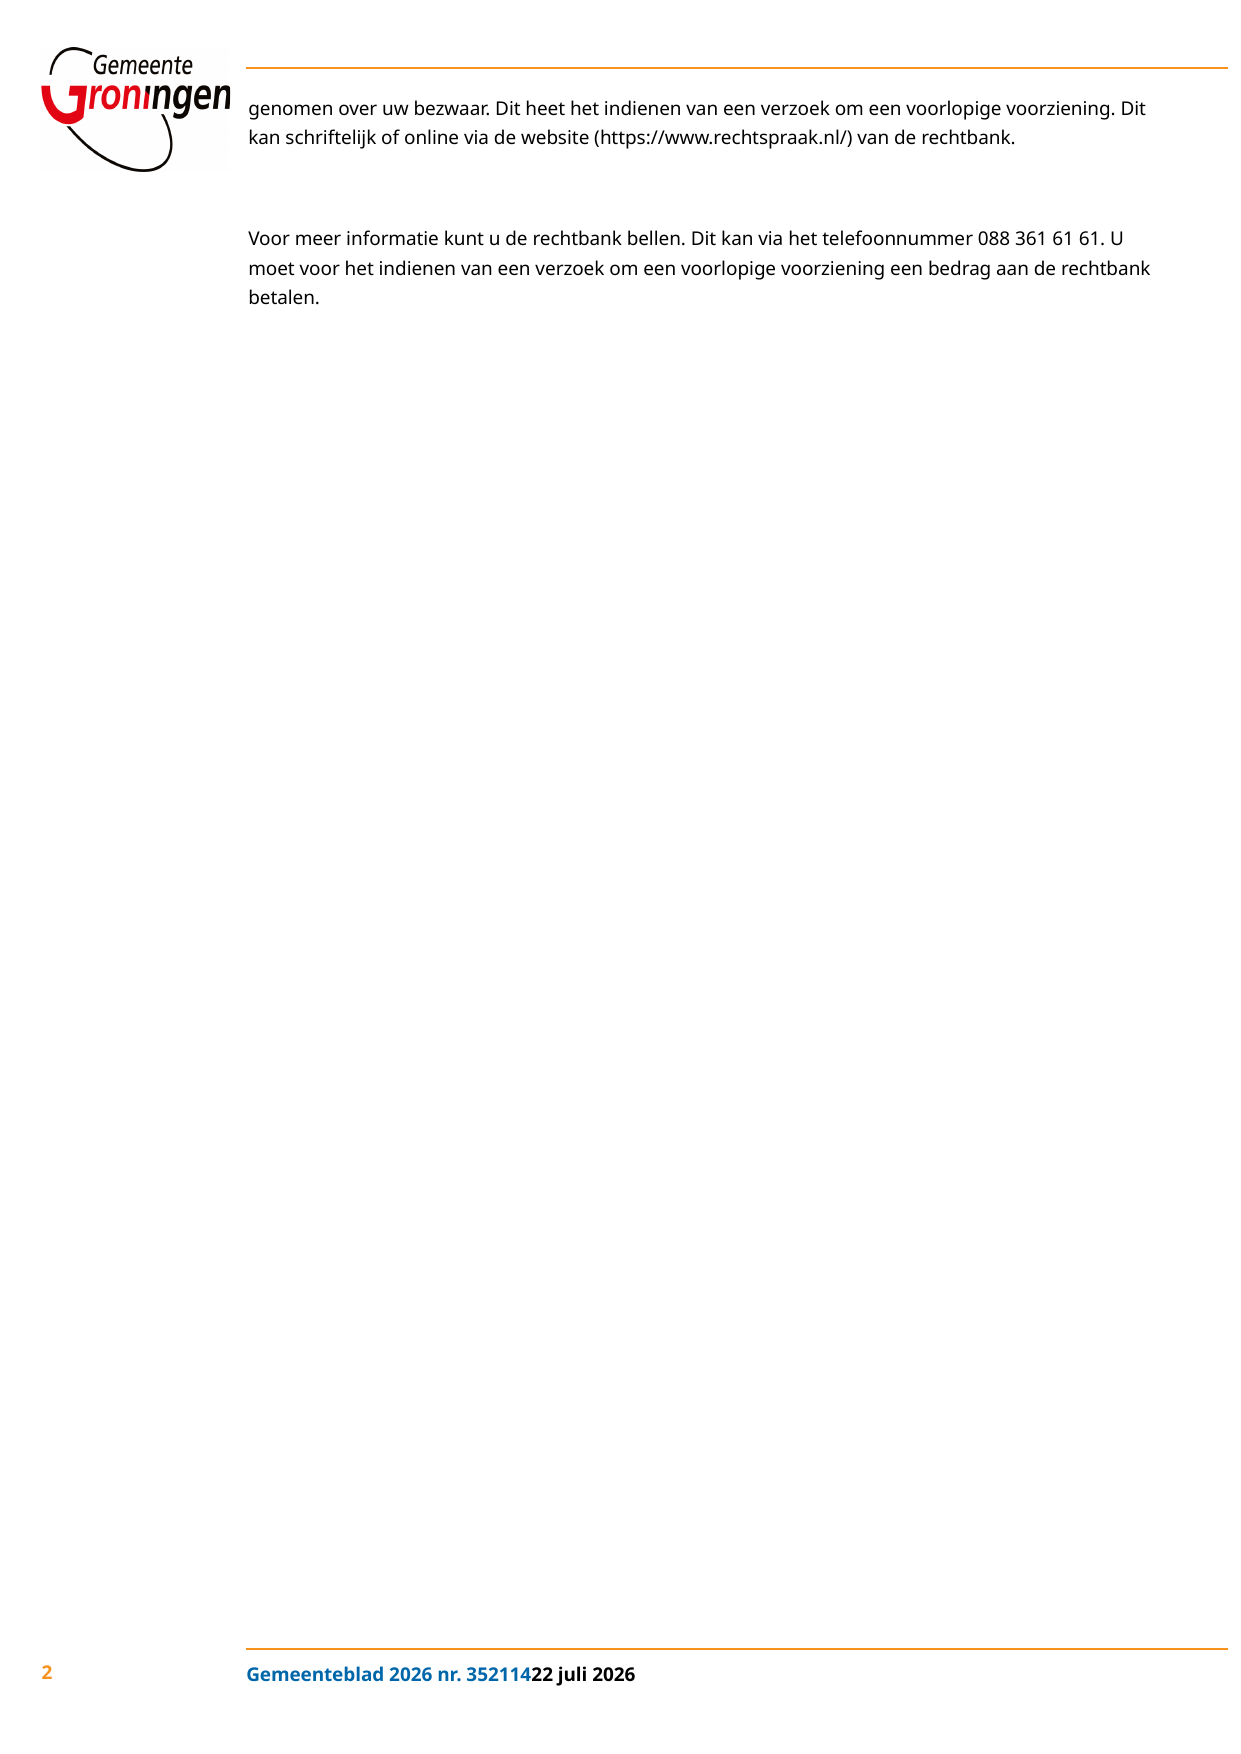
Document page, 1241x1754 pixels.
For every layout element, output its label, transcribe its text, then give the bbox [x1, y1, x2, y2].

text genomen over uw bezwaar. Dit heet het indienen van een verzoek om een voorlopige voorziening. Dit kan schriftelijk of online via de website (https://www.rechtspraak.nl/) van de rechtbank. [248, 95, 1152, 150]
picture [41, 47, 231, 172]
text Voor meer informatie kunt u de rechtbank bellen. Dit kan via het telefoonnummer 088 361 61 61. U moet voor het indienen van een verzoek om een voorlopige voorziening een bedrag aan de rechtbank betalen. [248, 225, 1152, 310]
